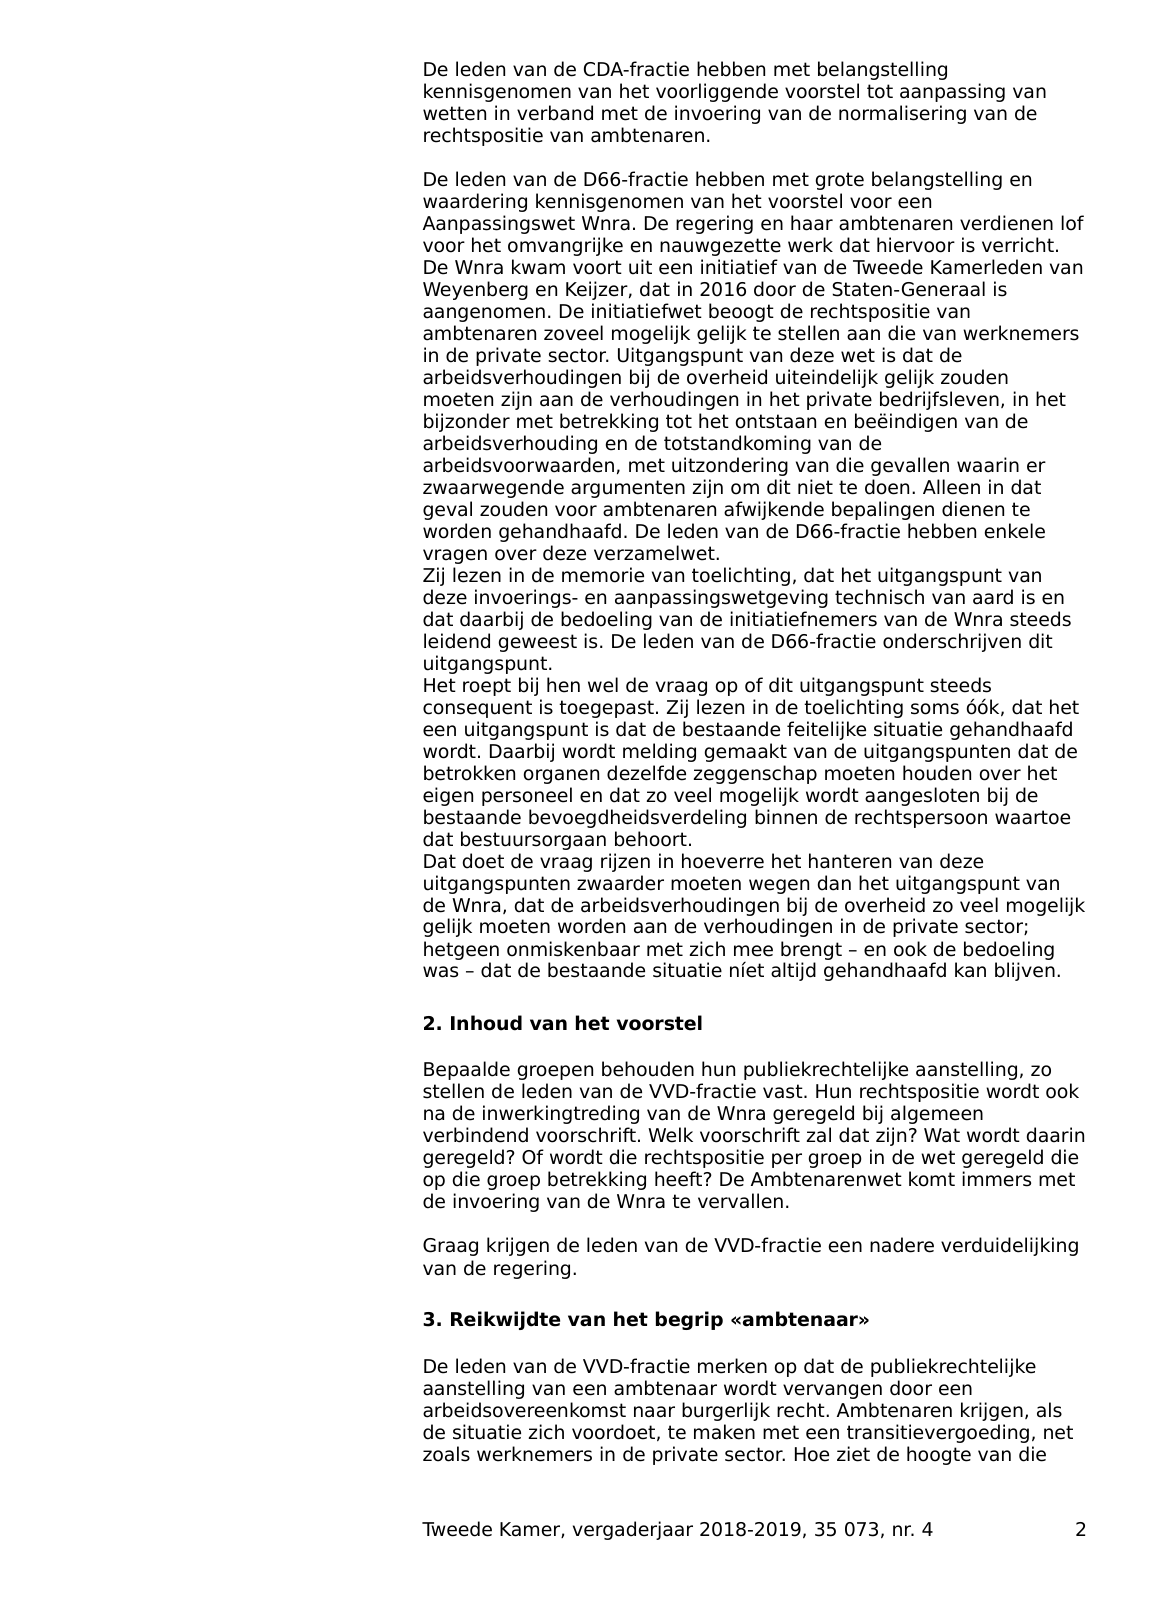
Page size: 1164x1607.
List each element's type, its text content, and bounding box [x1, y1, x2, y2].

text Graag krijgen de leden van de VVD-fractie een nadere verduidelijking van de regering. [422, 1235, 1087, 1279]
subtitle 2. Inhoud van het voorstel [422, 1012, 1087, 1034]
text De leden van de CDA-fractie hebben met belangstelling kennisgenomen van het voorliggende voorstel tot aanpassing van wetten in verband met de invoering van de normalisering van de rechtspositie van ambtenaren. [422, 59, 1087, 147]
subtitle 3. Reikwijdte van het begrip «ambtenaar» [422, 1309, 1087, 1331]
text De leden van de VVD-fractie merken op dat de publiekrechtelijke aanstelling van een ambtenaar wordt vervangen door een arbeidsovereenkomst naar burgerlijk recht. Ambtenaren krijgen, als de situatie zich voordoet, te maken met een transitievergoeding, net zoals werknemers in de private sector. Hoe ziet de hoogte van die [422, 1356, 1087, 1466]
text Het roept bij hen wel de vraag op of dit uitgangspunt steeds consequent is toegepast. Zij lezen in de toelichting soms óók, dat het een uitgangspunt is dat de bestaande feitelijke situatie gehandhaafd wordt. Daarbij wordt melding gemaakt van de uitgangspunten dat de betrokken organen dezelfde zeggenschap moeten houden over het eigen personeel en dat zo veel mogelijk wordt aangesloten bij de bestaande bevoegdheidsverdeling binnen de rechtspersoon waartoe dat bestuursorgaan behoort. [422, 675, 1087, 851]
text Bepaalde groepen behouden hun publiekrechtelijke aanstelling, zo stellen de leden van de VVD-fractie vast. Hun rechtspositie wordt ook na de inwerkingtreding van de Wnra geregeld bij algemeen verbindend voorschrift. Welk voorschrift zal dat zijn? Wat wordt daarin geregeld? Of wordt die rechtspositie per groep in de wet geregeld die op die groep betrekking heeft? De Ambtenarenwet komt immers met de invoering van de Wnra te vervallen. [422, 1059, 1087, 1213]
text Dat doet de vraag rijzen in hoeverre het hanteren van deze uitgangspunten zwaarder moeten wegen dan het uitgangspunt van de Wnra, dat de arbeidsverhoudingen bij de overheid zo veel mogelijk gelijk moeten worden aan de verhoudingen in de private sector; hetgeen onmiskenbaar met zich mee brengt – en ook de bedoeling was – dat de bestaande situatie níet altijd gehandhaafd kan blijven. [422, 851, 1087, 982]
text Zij lezen in de memorie van toelichting, dat het uitgangspunt van deze invoerings- en aanpassingswetgeving technisch van aard is en dat daarbij de bedoeling van de initiatiefnemers van de Wnra steeds leidend geweest is. De leden van de D66-fractie onderschrijven dit uitgangspunt. [422, 565, 1087, 675]
text De leden van de D66-fractie hebben met grote belangstelling en waardering kennisgenomen van het voorstel voor een Aanpassingswet Wnra. De regering en haar ambtenaren verdienen lof voor het omvangrijke en nauwgezette werk dat hiervoor is verricht. De Wnra kwam voort uit een initiatief van de Tweede Kamerleden van Weyenberg en Keijzer, dat in 2016 door de Staten-Generaal is aangenomen. De initiatiefwet beoogt de rechtspositie van ambtenaren zoveel mogelijk gelijk te stellen aan die van werknemers in de private sector. Uitgangspunt van deze wet is dat de arbeidsverhoudingen bij de overheid uiteindelijk gelijk zouden moeten zijn aan de verhoudingen in het private bedrijfsleven, in het bijzonder met betrekking tot het ontstaan en beëindigen van de arbeidsverhouding en de totstandkoming van de arbeidsvoorwaarden, met uitzondering van die gevallen waarin er zwaarwegende argumenten zijn om dit niet te doen. Alleen in dat geval zouden voor ambtenaren afwijkende bepalingen dienen te worden gehandhaafd. De leden van de D66-fractie hebben enkele vragen over deze verzamelwet. [422, 169, 1087, 565]
